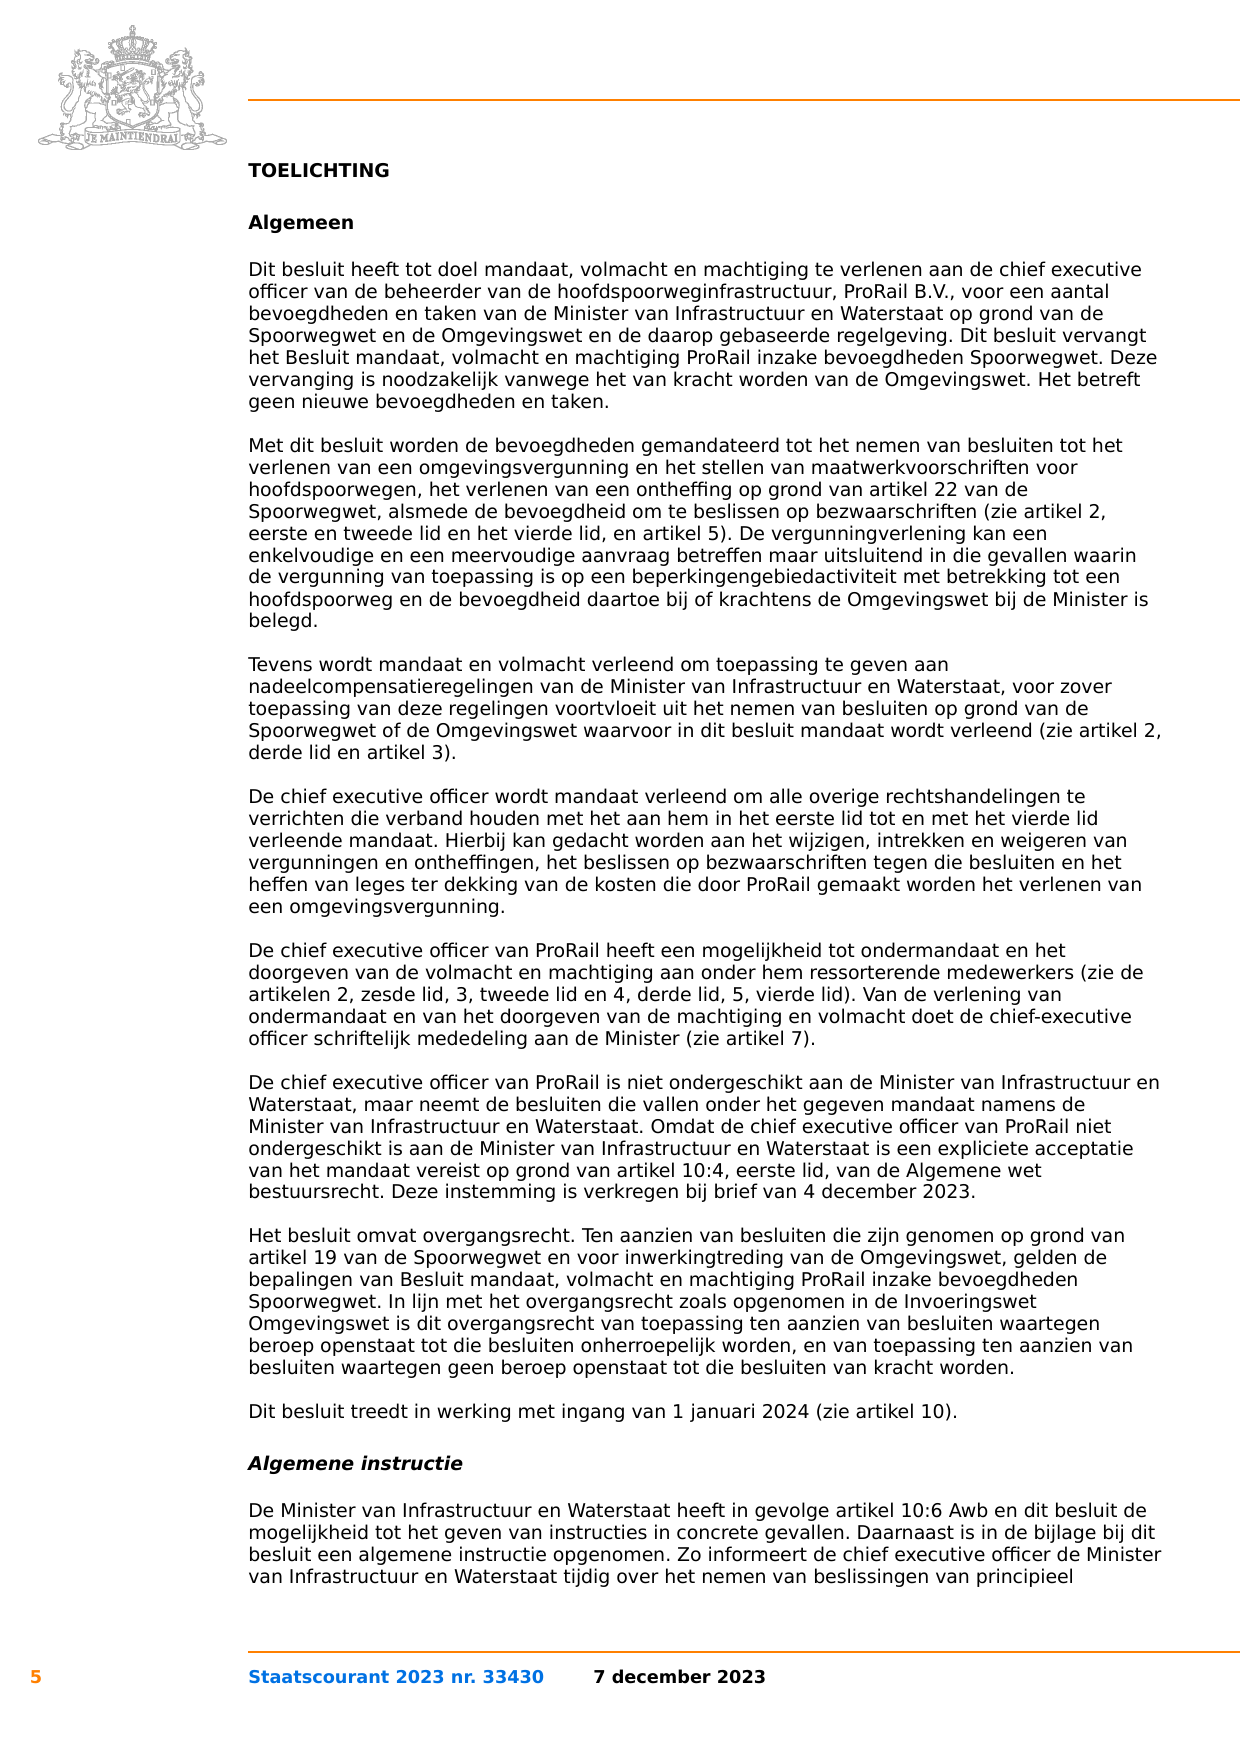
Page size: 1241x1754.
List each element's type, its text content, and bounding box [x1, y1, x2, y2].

text De chief executive officer wordt mandaat verleend om alle overige rechtshandelingen te verrichten die verband houden met het aan hem in het eerste lid tot en met het vierde lid verleende mandaat. Hierbij kan gedacht worden aan het wijzigen, intrekken en weigeren van vergunningen en ontheffingen, het beslissen op bezwaarschriften tegen die besluiten en het heffen van leges ter dekking van de kosten die door ProRail gemaakt worden het verlenen van een omgevingsvergunning. [248, 786, 1163, 918]
subtitle TOELICHTING [248, 160, 1163, 182]
text De Minister van Infrastructuur en Waterstaat heeft in gevolge artikel 10:6 Awb en dit besluit de mogelijkheid tot het geven van instructies in concrete gevallen. Daarnaast is in de bijlage bij dit besluit een algemene instructie opgenomen. Zo informeert de chief executive officer de Minister van Infrastructuur en Waterstaat tijdig over het nemen van beslissingen van principieel [248, 1500, 1163, 1588]
text Tevens wordt mandaat en volmacht verleend om toepassing te geven aan nadeelcompensatieregelingen van de Minister van Infrastructuur en Waterstaat, voor zover toepassing van deze regelingen voortvloeit uit het nemen van besluiten op grond van de Spoorwegwet of de Omgevingswet waarvoor in dit besluit mandaat wordt verleend (zie artikel 2, derde lid en artikel 3). [248, 654, 1163, 764]
text Met dit besluit worden de bevoegdheden gemandateerd tot het nemen van besluiten tot het verlenen van een omgevingsvergunning en het stellen van maatwerkvoorschriften voor hoofdspoorwegen, het verlenen van een ontheffing op grond van artikel 22 van de Spoorwegwet, alsmede de bevoegdheid om te beslissen op bezwaarschriften (zie artikel 2, eerste en tweede lid en het vierde lid, en artikel 5). De vergunningverlening kan een enkelvoudige en een meervoudige aanvraag betreffen maar uitsluitend in die gevallen waarin de vergunning van toepassing is op een beperkingengebiedactiviteit met betrekking tot een hoofdspoorweg en de bevoegdheid daartoe bij of krachtens de Omgevingswet bij de Minister is belegd. [248, 434, 1163, 632]
picture [38, 25, 227, 150]
text Dit besluit treedt in werking met ingang van 1 januari 2024 (zie artikel 10). [248, 1401, 1163, 1423]
subtitle Algemene instructie [248, 1453, 1163, 1475]
subtitle Algemeen [248, 212, 1163, 234]
text De chief executive officer van ProRail is niet ondergeschikt aan de Minister van Infrastructuur en Waterstaat, maar neemt de besluiten die vallen onder het gegeven mandaat namens de Minister van Infrastructuur en Waterstaat. Omdat de chief executive officer van ProRail niet ondergeschikt is aan de Minister van Infrastructuur en Waterstaat is een expliciete acceptatie van het mandaat vereist op grond van artikel 10:4, eerste lid, van de Algemene wet bestuursrecht. Deze instemming is verkregen bij brief van 4 december 2023. [248, 1072, 1163, 1203]
text De chief executive officer van ProRail heeft een mogelijkheid tot ondermandaat en het doorgeven van de volmacht en machtiging aan onder hem ressorterende medewerkers (zie de artikelen 2, zesde lid, 3, tweede lid en 4, derde lid, 5, vierde lid). Van de verlening van ondermandaat en van het doorgeven van de machtiging en volmacht doet de chief-executive officer schriftelijk mededeling aan de Minister (zie artikel 7). [248, 940, 1163, 1050]
text Het besluit omvat overgangsrecht. Ten aanzien van besluiten die zijn genomen op grond van artikel 19 van de Spoorwegwet en voor inwerkingtreding van de Omgevingswet, gelden de bepalingen van Besluit mandaat, volmacht en machtiging ProRail inzake bevoegdheden Spoorwegwet. In lijn met het overgangsrecht zoals opgenomen in de Invoeringswet Omgevingswet is dit overgangsrecht van toepassing ten aanzien van besluiten waartegen beroep openstaat tot die besluiten onherroepelijk worden, en van toepassing ten aanzien van besluiten waartegen geen beroep openstaat tot die besluiten van kracht worden. [248, 1225, 1163, 1379]
text Dit besluit heeft tot doel mandaat, volmacht en machtiging te verlenen aan de chief executive officer van de beheerder van de hoofdspoorweginfrastructuur, ProRail B.V., voor een aantal bevoegdheden en taken van de Minister van Infrastructuur en Waterstaat op grond van de Spoorwegwet en de Omgevingswet en de daarop gebaseerde regelgeving. Dit besluit vervangt het Besluit mandaat, volmacht en machtiging ProRail inzake bevoegdheden Spoorwegwet. Deze vervanging is noodzakelijk vanwege het van kracht worden van de Omgevingswet. Het betreft geen nieuwe bevoegdheden en taken. [248, 259, 1163, 413]
